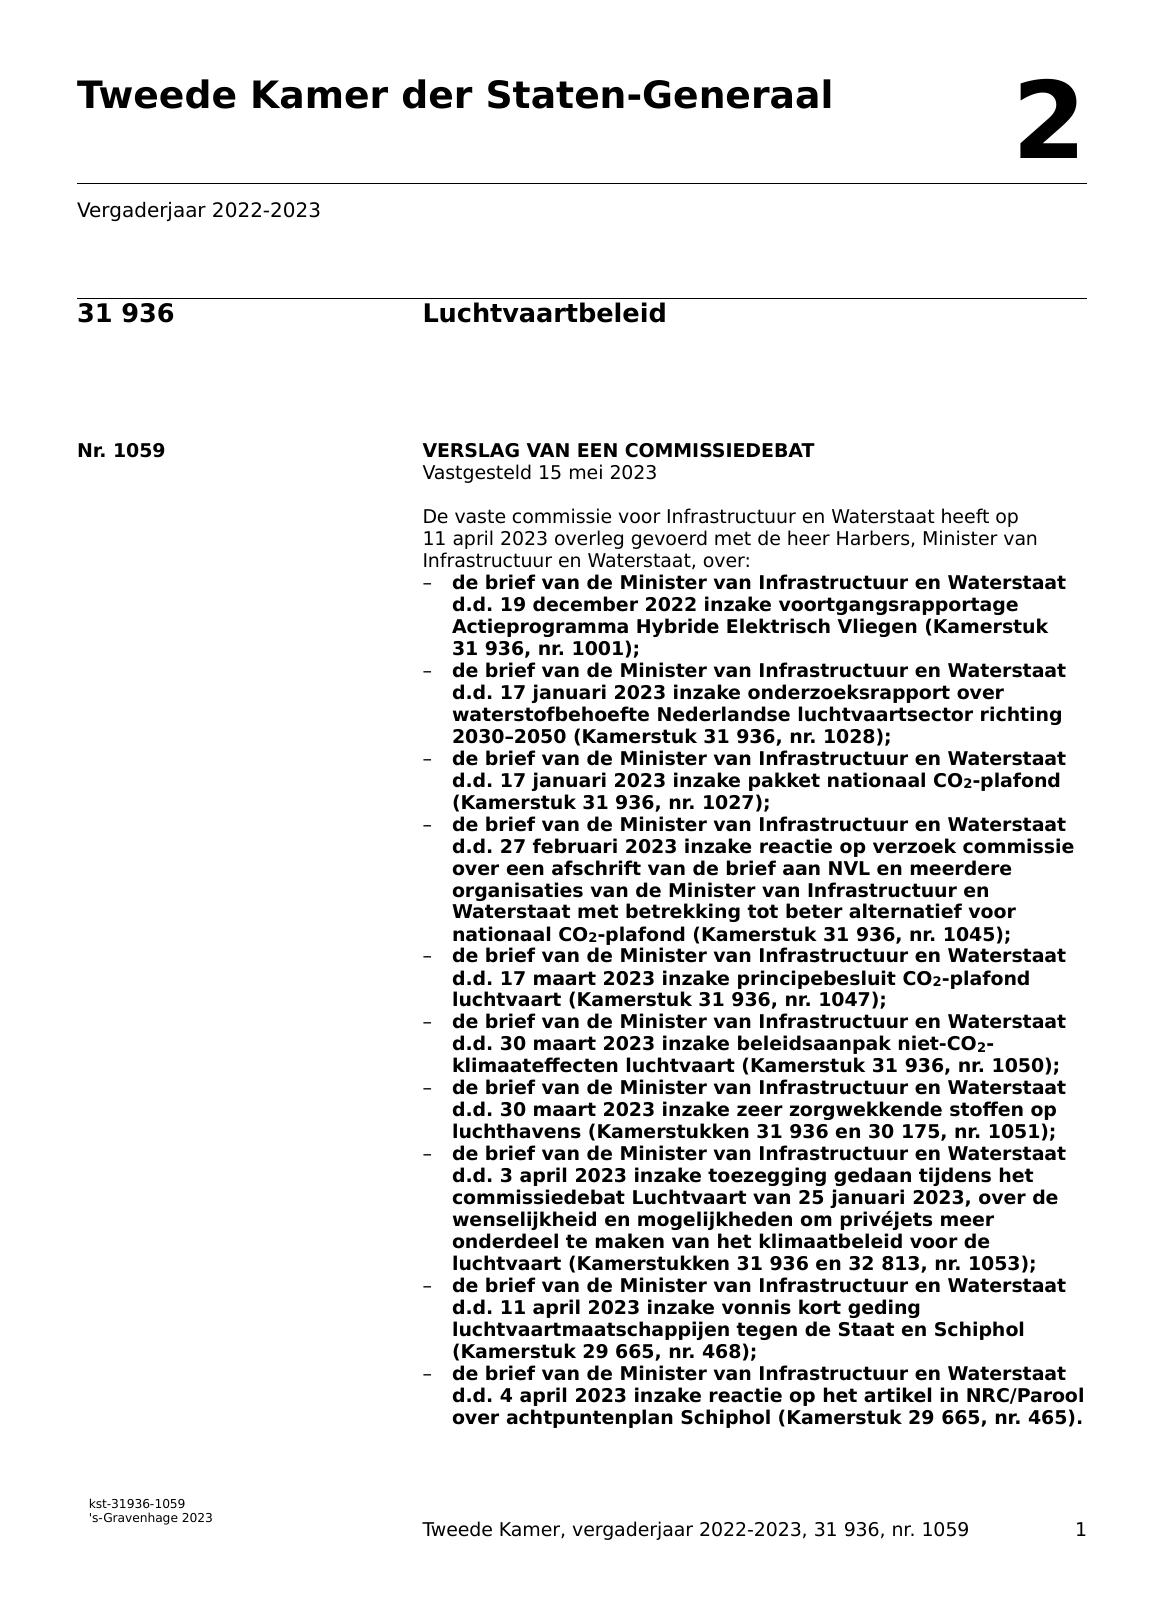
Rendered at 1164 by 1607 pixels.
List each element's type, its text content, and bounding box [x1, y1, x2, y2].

text – de brief van de Minister van Infrastructuur en Waterstaat d.d. 19 december 2022 inzake voortgangsrapportage Actieprogramma Hybride Elektrisch Vliegen (Kamerstuk 31 936, nr. 1001); [422, 572, 1087, 660]
text – de brief van de Minister van Infrastructuur en Waterstaat d.d. 11 april 2023 inzake vonnis kort geding luchtvaartmaatschappijen tegen de Staat en Schiphol (Kamerstuk 29 665, nr. 468); [422, 1275, 1087, 1363]
subtitle Nr. 1059 VERSLAG VAN EEN COMMISSIEDEBAT [77, 440, 1087, 462]
text – de brief van de Minister van Infrastructuur en Waterstaat d.d. 3 april 2023 inzake toezegging gedaan tijdens het commissiedebat Luchtvaart van 25 januari 2023, over de wenselijkheid en mogelijkheden om privéjets meer onderdeel te maken van het klimaatbeleid voor de luchtvaart (Kamerstukken 31 936 en 32 813, nr. 1053); [422, 1143, 1087, 1275]
subtitle 31 936 Luchtvaartbeleid [77, 299, 1087, 329]
text – de brief van de Minister van Infrastructuur en Waterstaat d.d. 30 maart 2023 inzake zeer zorgwekkende stoffen op luchthavens (Kamerstukken 31 936 en 30 175, nr. 1051); [422, 1077, 1087, 1143]
text kst-31936-1059 [88, 1497, 323, 1511]
text – de brief van de Minister van Infrastructuur en Waterstaat d.d. 4 april 2023 inzake reactie op het artikel in NRC/Parool over achtpuntenplan Schiphol (Kamerstuk 29 665, nr. 465). [422, 1363, 1087, 1429]
table_header 2 [886, 59, 1087, 183]
table_header Tweede Kamer der Staten-Generaal [77, 59, 886, 183]
text – de brief van de Minister van Infrastructuur en Waterstaat d.d. 17 januari 2023 inzake pakket nationaal CO2-plafond (Kamerstuk 31 936, nr. 1027); [422, 748, 1087, 813]
text 's-Gravenhage 2023 [88, 1511, 323, 1525]
text Vastgesteld 15 mei 2023 [422, 462, 1087, 484]
text – de brief van de Minister van Infrastructuur en Waterstaat d.d. 30 maart 2023 inzake beleidsaanpak niet-CO2-klimaateffecten luchtvaart (Kamerstuk 31 936, nr. 1050); [422, 1011, 1087, 1077]
text De vaste commissie voor Infrastructuur en Waterstaat heeft op 11 april 2023 overleg gevoerd met de heer Harbers, Minister van Infrastructuur en Waterstaat, over: [422, 506, 1087, 572]
text – de brief van de Minister van Infrastructuur en Waterstaat d.d. 17 januari 2023 inzake onderzoeksrapport over waterstofbehoefte Nederlandse luchtvaartsector richting 2030–2050 (Kamerstuk 31 936, nr. 1028); [422, 660, 1087, 748]
text – de brief van de Minister van Infrastructuur en Waterstaat d.d. 17 maart 2023 inzake principebesluit CO2-plafond luchtvaart (Kamerstuk 31 936, nr. 1047); [422, 945, 1087, 1011]
text – de brief van de Minister van Infrastructuur en Waterstaat d.d. 27 februari 2023 inzake reactie op verzoek commissie over een afschrift van de brief aan NVL en meerdere organisaties van de Minister van Infrastructuur en Waterstaat met betrekking tot beter alternatief voor nationaal CO2-plafond (Kamerstuk 31 936, nr. 1045); [422, 813, 1087, 945]
table_cell Vergaderjaar 2022-2023 [77, 184, 1087, 298]
